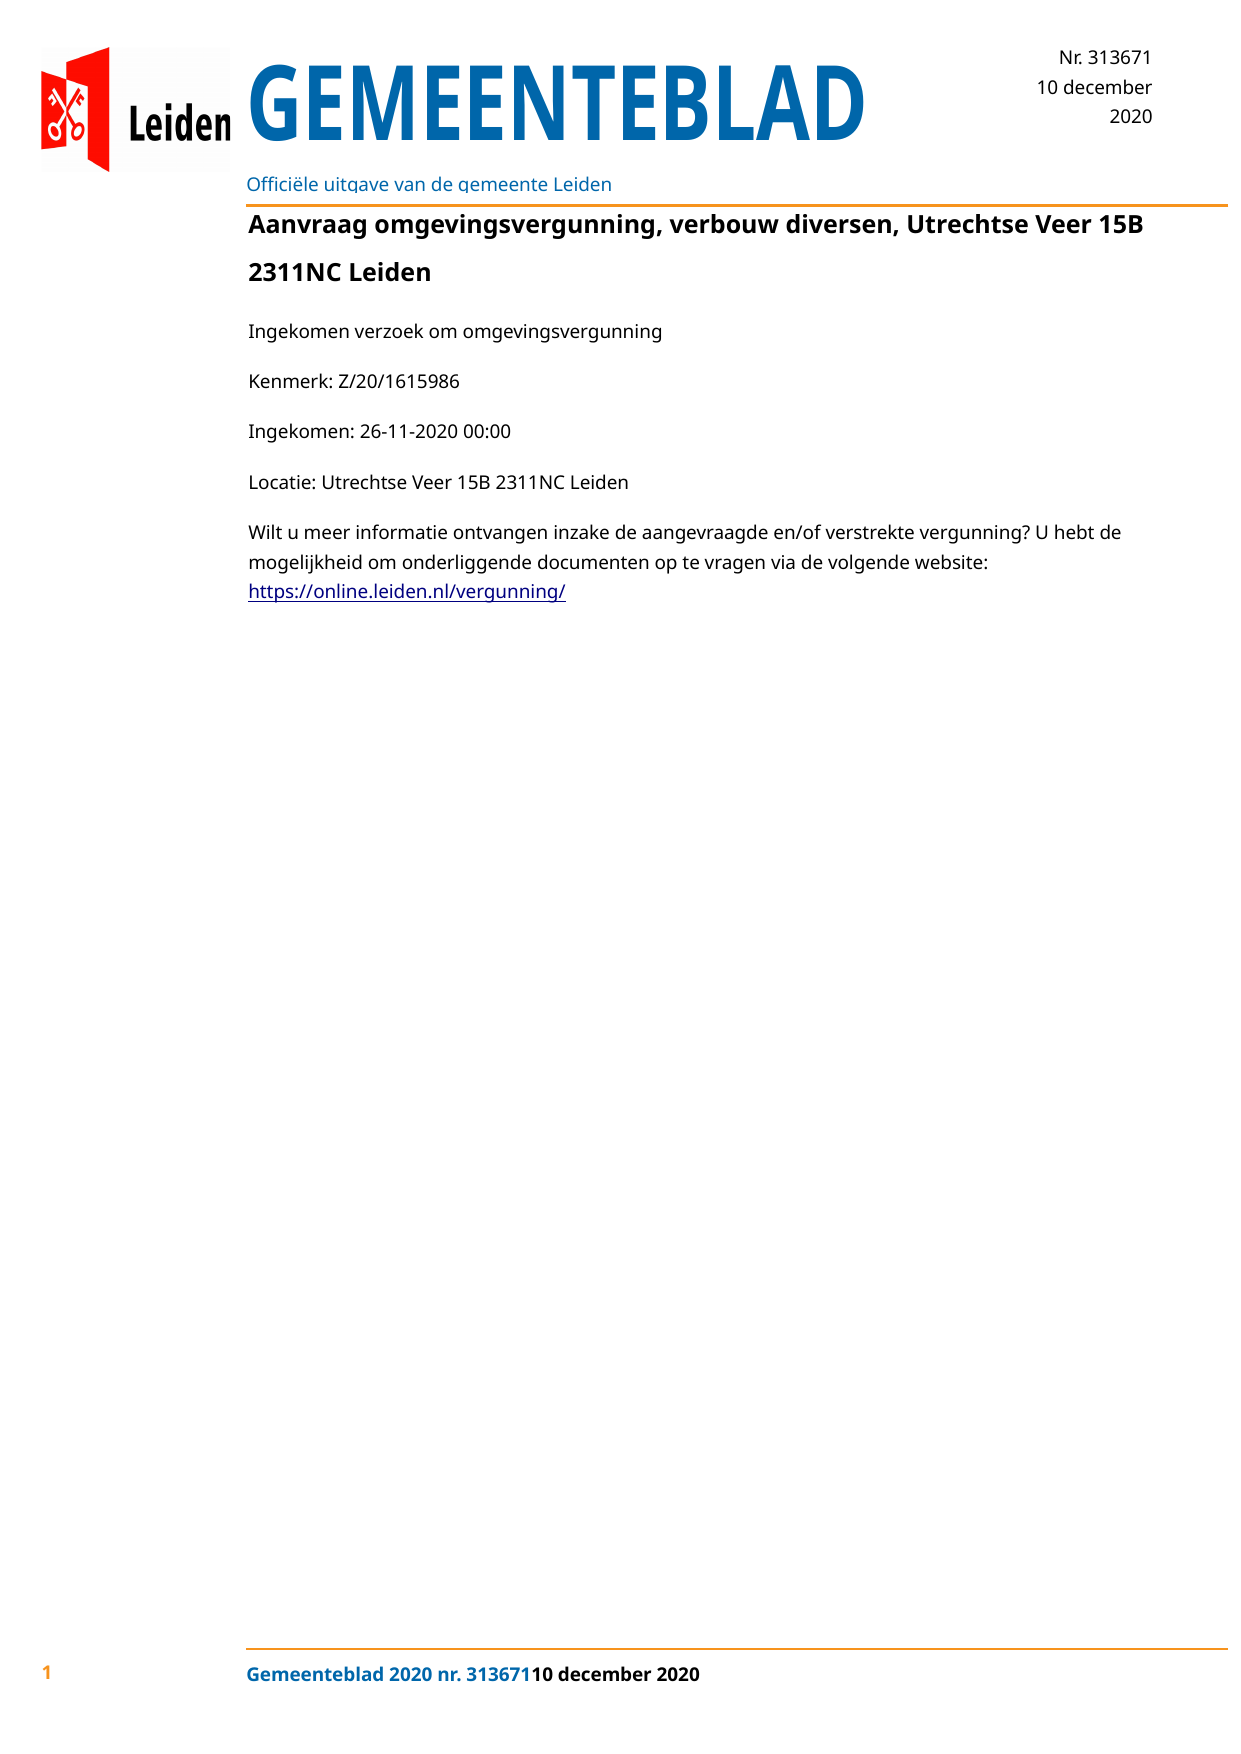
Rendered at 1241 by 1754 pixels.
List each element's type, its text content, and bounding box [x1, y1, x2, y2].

text Aanvraag omgevingsvergunning, verbouw diversen, Utrechtse Veer 15B 2311NC Leiden [248, 207, 1152, 288]
text Locatie: Utrechtse Veer 15B 2311NC Leiden [248, 469, 1152, 495]
picture [41, 47, 231, 172]
text Ingekomen: 26-11-2020 00:00 [248, 419, 1152, 444]
text Wilt u meer informatie ontvangen inzake de aangevraagde en/of verstrekte vergunning? U hebt de mogelijkheid om onderliggende documenten op te vragen via de volgende website: https://online.leiden.nl/vergunning/ [248, 519, 1152, 604]
text Ingekomen verzoek om omgevingsvergunning [248, 318, 1152, 344]
text Kenmerk: Z/20/1615986 [248, 368, 1152, 394]
